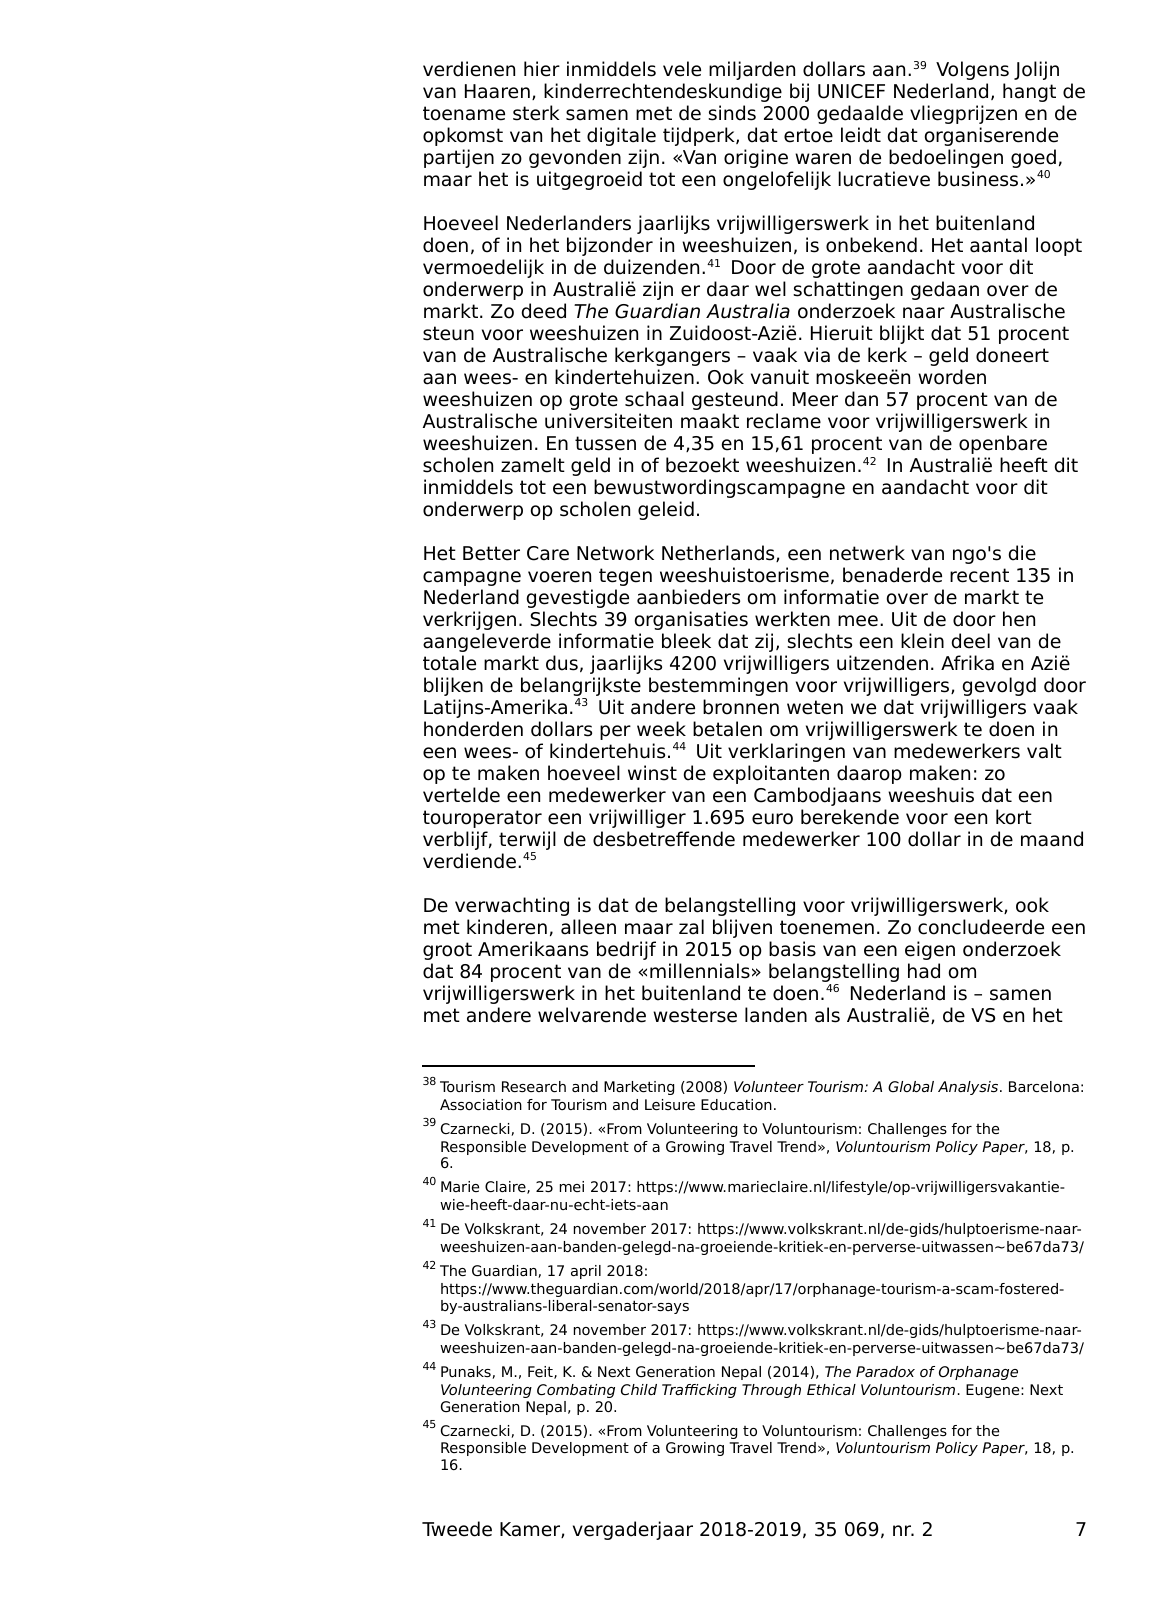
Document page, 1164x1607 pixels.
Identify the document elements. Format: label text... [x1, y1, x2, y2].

text Tourism Research and Marketing (2008) Volunteer Tourism: A Global Analysis. Barcelona: Association for Tourism and Leisure Education. [422, 1075, 1087, 1114]
text De Volkskrant, 24 november 2017: https://www.volkskrant.nl/de-gids/hulptoerisme-naar-weeshuizen-aan-banden-gelegd-na-groeiende-kritiek-en-perverse-uitwassen~be67da73/ [422, 1217, 1087, 1256]
text Het Better Care Network Netherlands, een netwerk van ngo's die campagne voeren tegen weeshuistoerisme, benaderde recent 135 in Nederland gevestigde aanbieders om informatie over de markt te verkrijgen. Slechts 39 organisaties werkten mee. Uit de door hen aangeleverde informatie bleek dat zij, slechts een klein deel van de totale markt dus, jaarlijks 4200 vrijwilligers uitzenden. Afrika en Azië blijken de belangrijkste bestemmingen voor vrijwilligers, gevolgd door Latijns-Amerika. Uit andere bronnen weten we dat vrijwilligers vaak honderden dollars per week betalen om vrijwilligerswerk te doen in een wees- of kindertehuis. Uit verklaringen van medewerkers valt op te maken hoeveel winst de exploitanten daarop maken: zo vertelde een medewerker van een Cambodjaans weeshuis dat een touroperator een vrijwilliger 1.695 euro berekende voor een kort verblijf, terwijl de desbetreffende medewerker 100 dollar in de maand verdiende. [422, 543, 1087, 873]
text The Guardian, 17 april 2018: https://www.theguardian.com/world/2018/apr/17/orphanage-tourism-a-scam-fostered-by-australians-liberal-senator-says [422, 1259, 1087, 1315]
text De Volkskrant, 24 november 2017: https://www.volkskrant.nl/de-gids/hulptoerisme-naar-weeshuizen-aan-banden-gelegd-na-groeiende-kritiek-en-perverse-uitwassen~be67da73/ [422, 1318, 1087, 1357]
text Czarnecki, D. (2015). «From Volunteering to Voluntourism: Challenges for the Responsible Development of a Growing Travel Trend», Voluntourism Policy Paper, 18, p. 6. [422, 1117, 1087, 1172]
text Punaks, M., Feit, K. & Next Generation Nepal (2014), The Paradox of Orphanage Volunteering Combating Child Trafficking Through Ethical Voluntourism. Eugene: Next Generation Nepal, p. 20. [422, 1360, 1087, 1416]
text De verwachting is dat de belangstelling voor vrijwilligerswerk, ook met kinderen, alleen maar zal blijven toenemen. Zo concludeerde een groot Amerikaans bedrijf in 2015 op basis van een eigen onderzoek dat 84 procent van de «millennials» belangstelling had om vrijwilligerswerk in het buitenland te doen. Nederland is – samen met andere welvarende westerse landen als Australië, de VS en het [422, 895, 1087, 1027]
text Czarnecki, D. (2015). «From Volunteering to Voluntourism: Challenges for the Responsible Development of a Growing Travel Trend», Voluntourism Policy Paper, 18, p. 16. [422, 1418, 1087, 1474]
text Marie Claire, 25 mei 2017: https://www.marieclaire.nl/lifestyle/op-vrijwilligersvakantie-wie-heeft-daar-nu-echt-iets-aan [422, 1175, 1087, 1214]
text Hoeveel Nederlanders jaarlijks vrijwilligerswerk in het buitenland doen, of in het bijzonder in weeshuizen, is onbekend. Het aantal loopt vermoedelijk in de duizenden. Door de grote aandacht voor dit onderwerp in Australië zijn er daar wel schattingen gedaan over de markt. Zo deed The Guardian Australia onderzoek naar Australische steun voor weeshuizen in Zuidoost-Azië. Hieruit blijkt dat 51 procent van de Australische kerkgangers – vaak via de kerk – geld doneert aan wees- en kindertehuizen. Ook vanuit moskeeën worden weeshuizen op grote schaal gesteund. Meer dan 57 procent van de Australische universiteiten maakt reclame voor vrijwilligerswerk in weeshuizen. En tussen de 4,35 en 15,61 procent van de openbare scholen zamelt geld in of bezoekt weeshuizen. In Australië heeft dit inmiddels tot een bewustwordingscampagne en aandacht voor dit onderwerp op scholen geleid. [422, 213, 1087, 521]
text verdienen hier inmiddels vele miljarden dollars aan. Volgens Jolijn van Haaren, kinderrechtendeskundige bij UNICEF Nederland, hangt de toename sterk samen met de sinds 2000 gedaalde vliegprijzen en de opkomst van het digitale tijdperk, dat ertoe leidt dat organiserende partijen zo gevonden zijn. «Van origine waren de bedoelingen goed, maar het is uitgegroeid tot een ongelofelijk lucratieve business.» [422, 59, 1087, 191]
